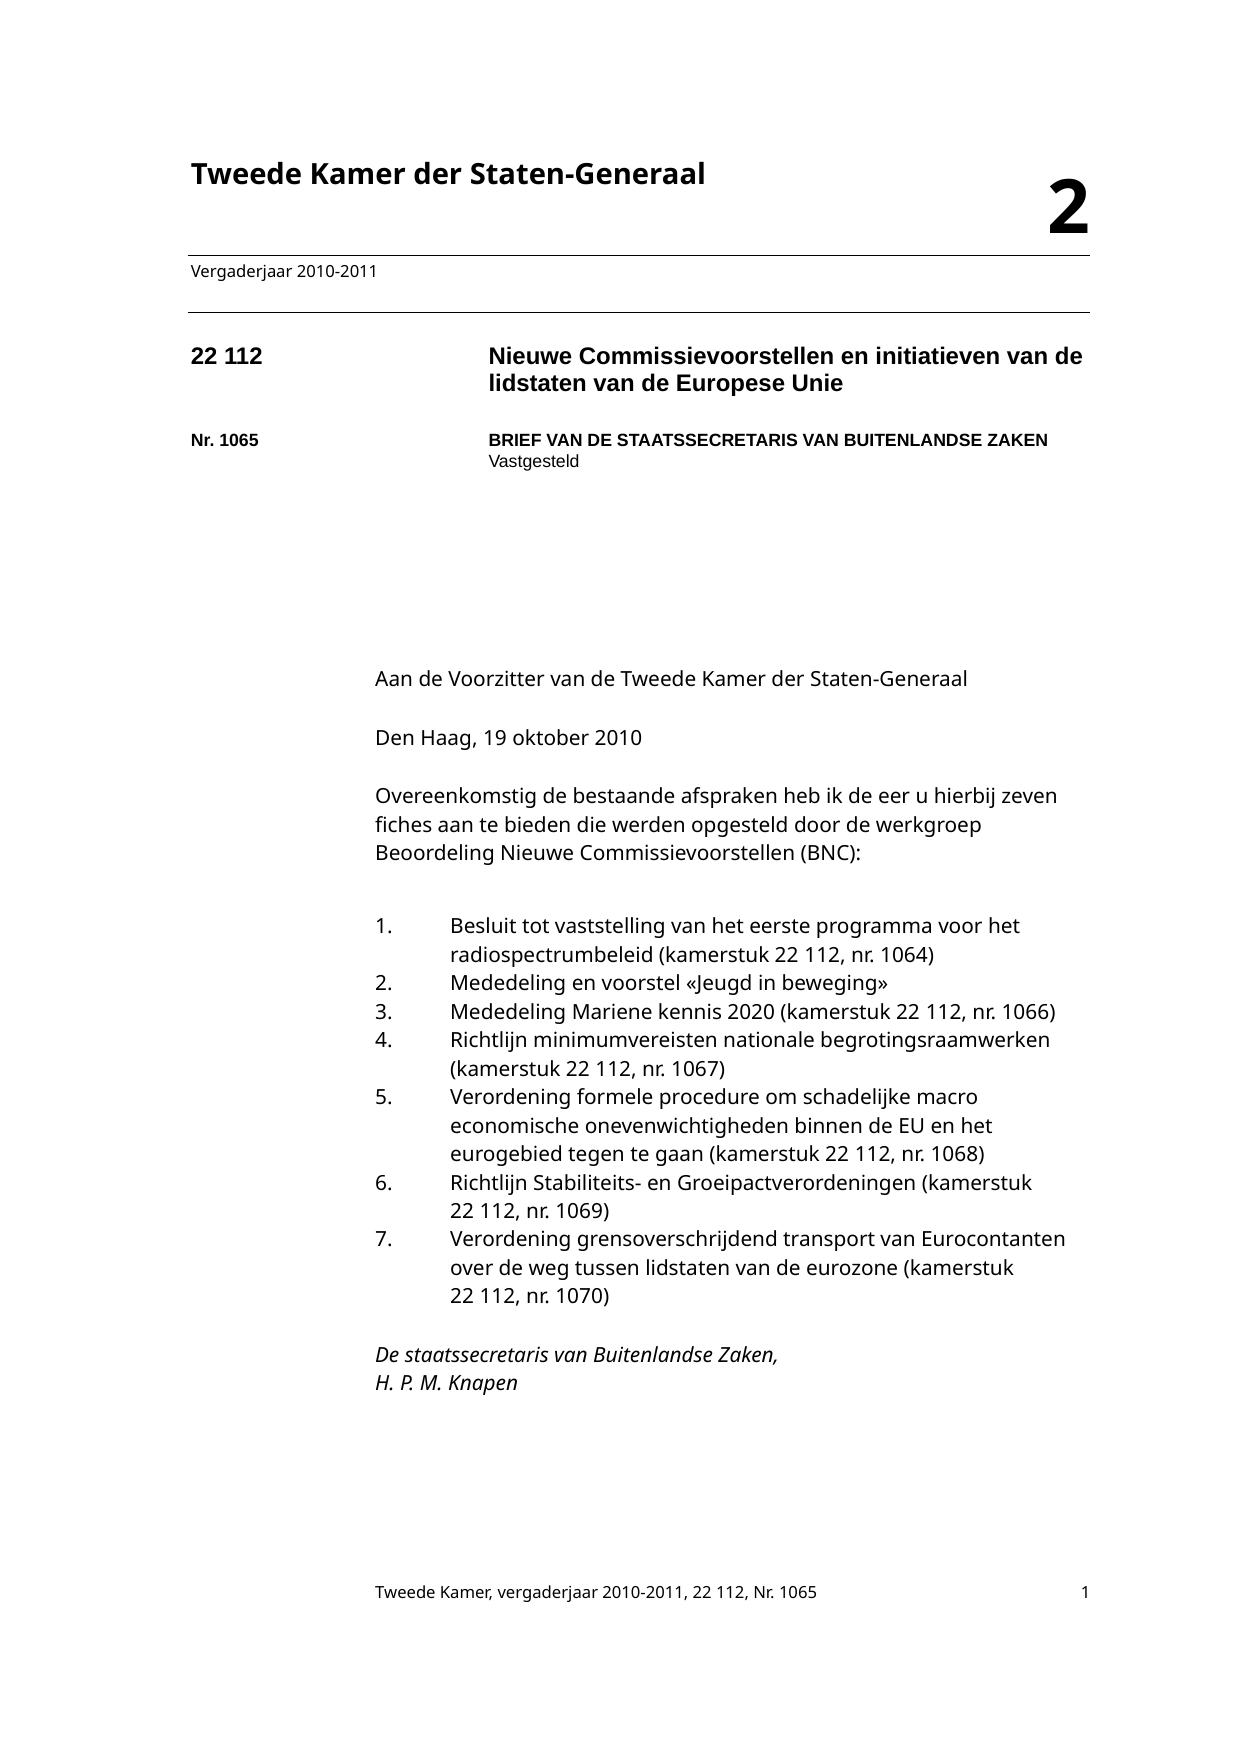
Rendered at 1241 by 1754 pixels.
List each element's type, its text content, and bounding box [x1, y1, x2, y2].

list Richtlijn Stabiliteits- en Groeipactverordeningen (kamerstuk 22 112, nr. 1069) [375, 1168, 1090, 1224]
list Mededeling Mariene kennis 2020 (kamerstuk 22 112, nr. 1066) [375, 997, 1090, 1025]
text Overeenkomstig de bestaande afspraken heb ik de eer u hierbij zeven fiches aan te bieden die werden opgesteld door de werkgroep Beoordeling Nieuwe Commissievoorstellen (BNC): [375, 781, 1090, 867]
table_cell 22 112 [188, 339, 485, 427]
list Mededeling en voorstel «Jeugd in beweging» [375, 968, 1090, 997]
list Richtlijn minimumvereisten nationale begrotingsraamwerken (kamerstuk 22 112, nr. 1067) [375, 1025, 1090, 1082]
text De staatssecretaris van Buitenlandse Zaken, [375, 1340, 1090, 1368]
table_cell BRIEF VAN DE STAATSSECRETARIS VAN BUITENLANDSE ZAKEN Vastgesteld [485, 427, 1090, 546]
table_header 2 [910, 150, 1090, 255]
table_header Tweede Kamer der Staten-Generaal [188, 150, 909, 255]
table_cell [485, 313, 1090, 339]
list Verordening formele procedure om schadelijke macro economische onevenwichtigheden binnen de EU en het eurogebied tegen te gaan (kamerstuk 22 112, nr. 1068) [375, 1082, 1090, 1168]
text H. P. M. Knapen [375, 1368, 1090, 1397]
list Verordening grensoverschrijdend transport van Eurocontanten over de weg tussen lidstaten van de eurozone (kamerstuk 22 112, nr. 1070) [375, 1224, 1090, 1310]
text Aan de Voorzitter van de Tweede Kamer der Staten-Generaal [375, 664, 1090, 693]
table_cell [485, 256, 1090, 312]
table_cell Vergaderjaar 2010-2011 [188, 256, 485, 312]
text Den Haag, 19 oktober 2010 [375, 723, 1090, 751]
table_cell Nieuwe Commissievoorstellen en initiatieven van de lidstaten van de Europese Unie [485, 339, 1090, 427]
list Besluit tot vaststelling van het eerste programma voor het radiospectrumbeleid (kamerstuk 22 112, nr. 1064) [375, 912, 1090, 968]
table_cell [188, 313, 485, 339]
table_cell Nr. 1065 [188, 427, 485, 546]
